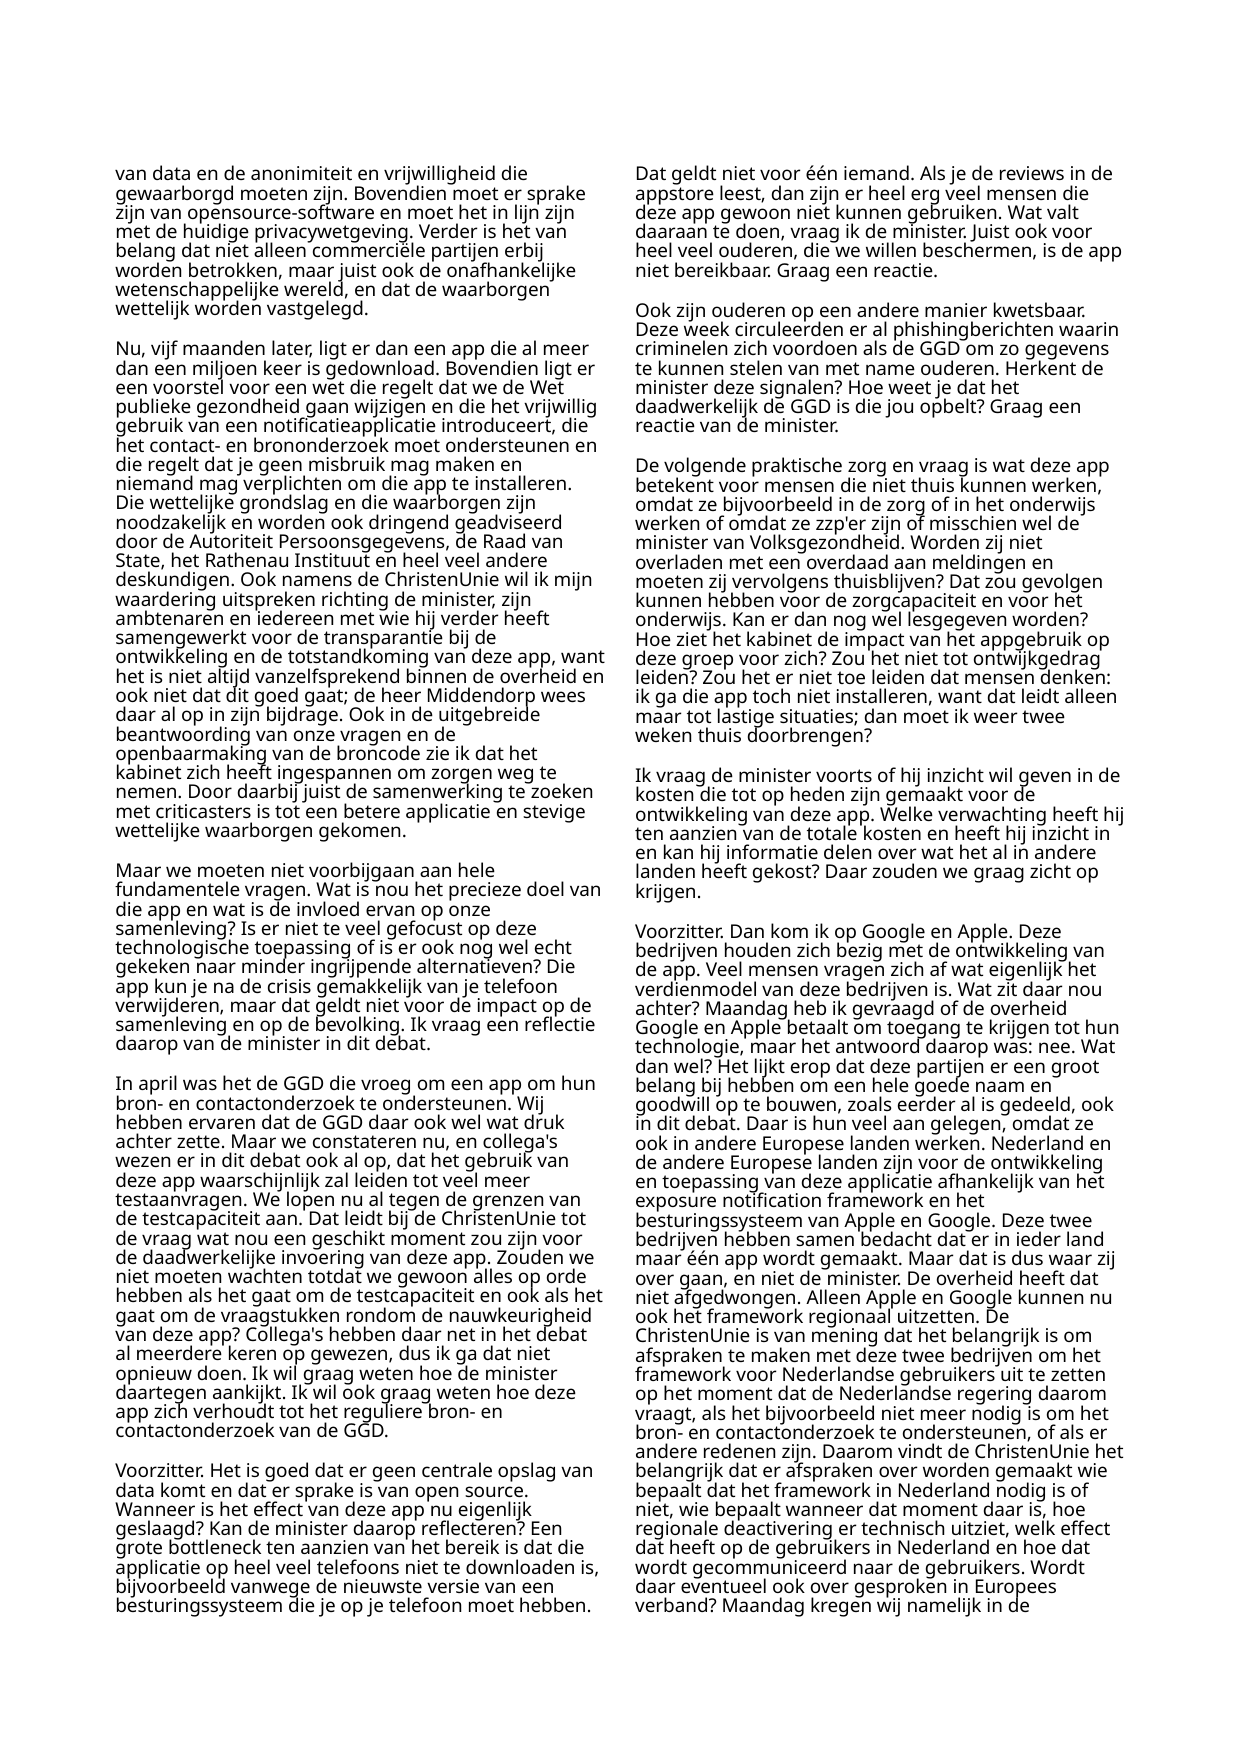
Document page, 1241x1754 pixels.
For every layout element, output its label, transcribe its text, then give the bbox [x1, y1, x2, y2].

text Ook zijn ouderen op een andere manier kwetsbaar. Deze week circuleerden er al phishingberichten waarin criminelen zich voordoen als de GGD om zo gegevens te kunnen stelen van met name ouderen. Herkent de minister deze signalen? Hoe weet je dat het daadwerkelijk de GGD is die jou opbelt? Graag een reactie van de minister. [635, 302, 1125, 437]
text Ik vraag de minister voorts of hij inzicht wil geven in de kosten die tot op heden zijn gemaakt voor de ontwikkeling van deze app. Welke verwachting heeft hij ten aanzien van de totale kosten en heeft hij inzicht in en kan hij informatie delen over wat het al in andere landen heeft gekost? Daar zouden we graag zicht op krijgen. [635, 767, 1125, 902]
text Nu, vijf maanden later, ligt er dan een app die al meer dan een miljoen keer is gedownload. Bovendien ligt er een voorstel voor een wet die regelt dat we de Wet publieke gezondheid gaan wijzigen en die het vrijwillig gebruik van een notificatieapplicatie introduceert, die het contact- en brononderzoek moet ondersteunen en die regelt dat je geen misbruik mag maken en niemand mag verplichten om die app te installeren. Die wettelijke grondslag en die waarborgen zijn noodzakelijk en worden ook dringend geadviseerd door de Autoriteit Persoonsgegevens, de Raad van State, het Rathenau Instituut en heel veel andere deskundigen. Ook namens de ChristenUnie wil ik mijn waardering uitspreken richting de minister, zijn ambtenaren en iedereen met wie hij verder heeft samengewerkt voor de transparantie bij de ontwikkeling en de totstandkoming van deze app, want het is niet altijd vanzelfsprekend binnen de overheid en ook niet dat dit goed gaat; de heer Middendorp wees daar al op in zijn bijdrage. Ook in de uitgebreide beantwoording van onze vragen en de openbaarmaking van de broncode zie ik dat het kabinet zich heeft ingespannen om zorgen weg te nemen. Door daarbij juist de samenwerking te zoeken met criticasters is tot een betere applicatie en stevige wettelijke waarborgen gekomen. [115, 340, 605, 841]
text In april was het de GGD die vroeg om een app om hun bron- en contactonderzoek te ondersteunen. Wij hebben ervaren dat de GGD daar ook wel wat druk achter zette. Maar we constateren nu, en collega's wezen er in dit debat ook al op, dat het gebruik van deze app waarschijnlijk zal leiden tot veel meer testaanvragen. We lopen nu al tegen de grenzen van de testcapaciteit aan. Dat leidt bij de ChristenUnie tot de vraag wat nou een geschikt moment zou zijn voor de daadwerkelijke invoering van deze app. Zouden we niet moeten wachten totdat we gewoon alles op orde hebben als het gaat om de testcapaciteit en ook als het gaat om de vraagstukken rondom de nauwkeurigheid van deze app? Collega's hebben daar net in het debat al meerdere keren op gewezen, dus ik ga dat niet opnieuw doen. Ik wil graag weten hoe de minister daartegen aankijkt. Ik wil ook graag weten hoe deze app zich verhoudt tot het reguliere bron- en contactonderzoek van de GGD. [115, 1075, 605, 1442]
text Maar we moeten niet voorbijgaan aan hele fundamentele vragen. Wat is nou het precieze doel van die app en wat is de invloed ervan op onze samenleving? Is er niet te veel gefocust op deze technologische toepassing of is er ook nog wel echt gekeken naar minder ingrijpende alternatieven? Die app kun je na de crisis gemakkelijk van je telefoon verwijderen, maar dat geldt niet voor de impact op de samenleving en op de bevolking. Ik vraag een reflectie daarop van de minister in dit debat. [115, 862, 605, 1055]
text Voorzitter. Het is goed dat er geen centrale opslag van data komt en dat er sprake is van open source. Wanneer is het effect van deze app nu eigenlijk geslaagd? Kan de minister daarop reflecteren? Een grote bottleneck ten aanzien van het bereik is dat die applicatie op heel veel telefoons niet te downloaden is, bijvoorbeeld vanwege de nieuwste versie van een besturingssysteem die je op je telefoon moet hebben. [115, 1462, 605, 1616]
text van data en de anonimiteit en vrijwilligheid die gewaarborgd moeten zijn. Bovendien moet er sprake zijn van opensource-software en moet het in lijn zijn met de huidige privacywetgeving. Verder is het van belang dat niet alleen commerciële partijen erbij worden betrokken, maar juist ook de onafhankelijke wetenschappelijke wereld, en dat de waarborgen wettelijk worden vastgelegd. [115, 165, 605, 319]
text De volgende praktische zorg en vraag is wat deze app betekent voor mensen die niet thuis kunnen werken, omdat ze bijvoorbeeld in de zorg of in het onderwijs werken of omdat ze zzp'er zijn of misschien wel de minister van Volksgezondheid. Worden zij niet overladen met een overdaad aan meldingen en moeten zij vervolgens thuisblijven? Dat zou gevolgen kunnen hebben voor de zorgcapaciteit en voor het onderwijs. Kan er dan nog wel lesgegeven worden? Hoe ziet het kabinet de impact van het appgebruik op deze groep voor zich? Zou het niet tot ontwijkgedrag leiden? Zou het er niet toe leiden dat mensen denken: ik ga die app toch niet installeren, want dat leidt alleen maar tot lastige situaties; dan moet ik weer twee weken thuis doorbrengen? [635, 457, 1125, 746]
text Dat geldt niet voor één iemand. Als je de reviews in de appstore leest, dan zijn er heel erg veel mensen die deze app gewoon niet kunnen gebruiken. Wat valt daaraan te doen, vraag ik de minister. Juist ook voor heel veel ouderen, die we willen beschermen, is de app niet bereikbaar. Graag een reactie. [635, 165, 1125, 281]
text Voorzitter. Dan kom ik op Google en Apple. Deze bedrijven houden zich bezig met de ontwikkeling van de app. Veel mensen vragen zich af wat eigenlijk het verdienmodel van deze bedrijven is. Wat zit daar nou achter? Maandag heb ik gevraagd of de overheid Google en Apple betaalt om toegang te krijgen tot hun technologie, maar het antwoord daarop was: nee. Wat dan wel? Het lijkt erop dat deze partijen er een groot belang bij hebben om een hele goede naam en goodwill op te bouwen, zoals eerder al is gedeeld, ook in dit debat. Daar is hun veel aan gelegen, omdat ze ook in andere Europese landen werken. Nederland en de andere Europese landen zijn voor de ontwikkeling en toepassing van deze applicatie afhankelijk van het exposure notification framework en het besturingssysteem van Apple en Google. Deze twee bedrijven hebben samen bedacht dat er in ieder land maar één app wordt gemaakt. Maar dat is dus waar zij over gaan, en niet de minister. De overheid heeft dat niet afgedwongen. Alleen Apple en Google kunnen nu ook het framework regionaal uitzetten. De ChristenUnie is van mening dat het belangrijk is om afspraken te maken met deze twee bedrijven om het framework voor Nederlandse gebruikers uit te zetten op het moment dat de Nederlandse regering daarom vraagt, als het bijvoorbeeld niet meer nodig is om het bron- en contactonderzoek te ondersteunen, of als er andere redenen zijn. Daarom vindt de ChristenUnie het belangrijk dat er afspraken over worden gemaakt wie bepaalt dat het framework in Nederland nodig is of niet, wie bepaalt wanneer dat moment daar is, hoe regionale deactivering er technisch uitziet, welk effect dat heeft op de gebruikers in Nederland en hoe dat wordt gecommuniceerd naar de gebruikers. Wordt daar eventueel ook over gesproken in Europees verband? Maandag kregen wij namelijk in de [635, 923, 1125, 1616]
